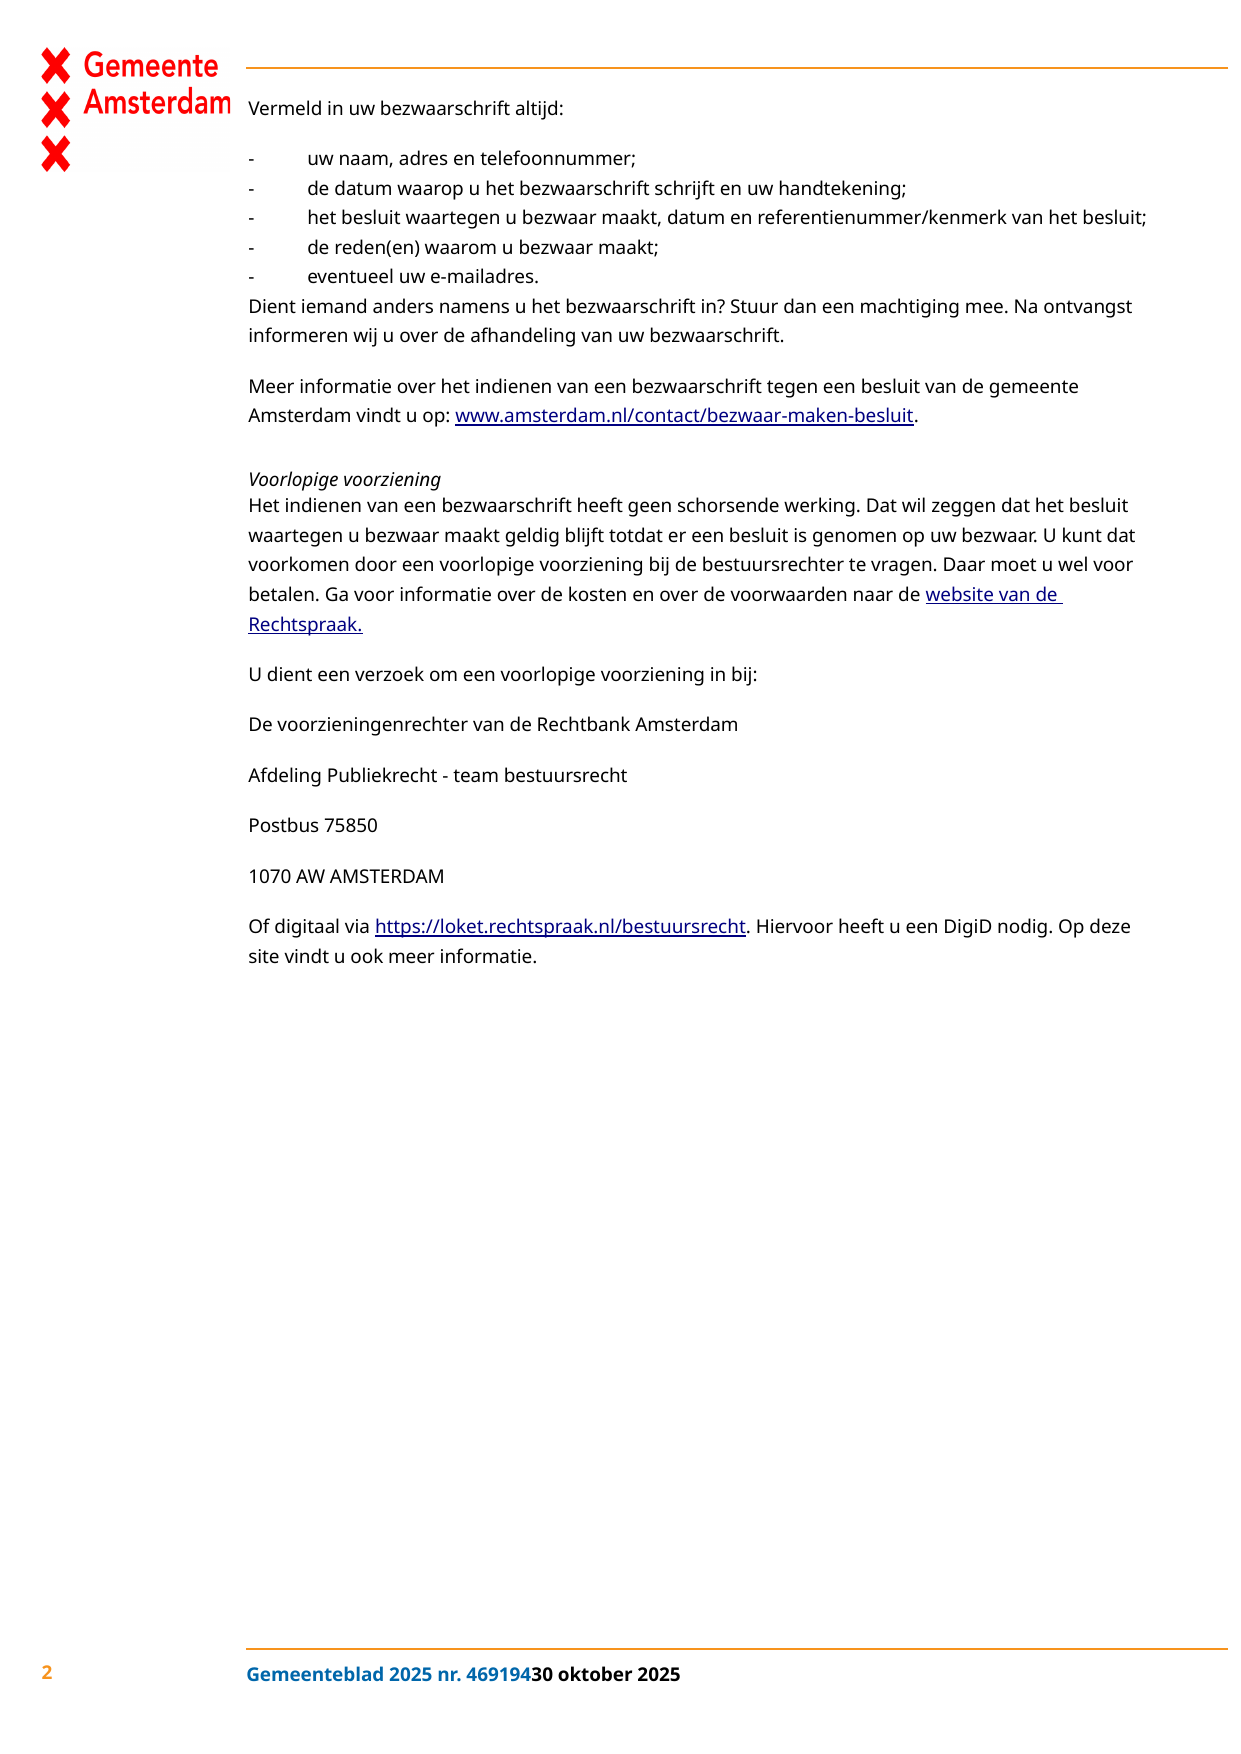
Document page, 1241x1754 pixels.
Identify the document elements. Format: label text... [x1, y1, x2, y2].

list uw naam, adres en telefoonnummer; [248, 145, 1152, 171]
text Vermeld in uw bezwaarschrift altijd: [248, 95, 1152, 121]
list het besluit waartegen u bezwaar maakt, datum en referentienummer/kenmerk van het besluit; [248, 204, 1152, 230]
text Het indienen van een bezwaarschrift heeft geen schorsende werking. Dat wil zeggen dat het besluit waartegen u bezwaar maakt geldig blijft totdat er een besluit is genomen op uw bezwaar. U kunt dat voorkomen door een voorlopige voorziening bij de bestuursrechter te vragen. Daar moet u wel voor betalen. Ga voor informatie over de kosten en over de voorwaarden naar de website van de Rechtspraak. [248, 492, 1152, 636]
text Voorlopige voorziening [248, 467, 1152, 492]
picture [41, 47, 231, 172]
text Of digitaal via https://loket.rechtspraak.nl/bestuursrecht. Hiervoor heeft u een DigiD nodig. Op deze site vindt u ook meer informatie. [248, 913, 1152, 968]
text Meer informatie over het indienen van een bezwaarschrift tegen een besluit van de gemeente Amsterdam vindt u op: www.amsterdam.nl/contact/bezwaar-maken-besluit. [248, 373, 1152, 428]
text Afdeling Publiekrecht - team bestuursrecht [248, 762, 1152, 788]
text Dient iemand anders namens u het bezwaarschrift in? Stuur dan een machtiging mee. Na ontvangst informeren wij u over de afhandeling van uw bezwaarschrift. [248, 293, 1152, 348]
list de datum waarop u het bezwaarschrift schrijft en uw handtekening; [248, 175, 1152, 201]
list eventueel uw e-mailadres. [248, 263, 1152, 289]
text 1070 AW AMSTERDAM [248, 863, 1152, 888]
list de reden(en) waarom u bezwaar maakt; [248, 234, 1152, 260]
text De voorzieningenrechter van de Rechtbank Amsterdam [248, 712, 1152, 737]
text Postbus 75850 [248, 812, 1152, 838]
text U dient een verzoek om een voorlopige voorziening in bij: [248, 661, 1152, 687]
